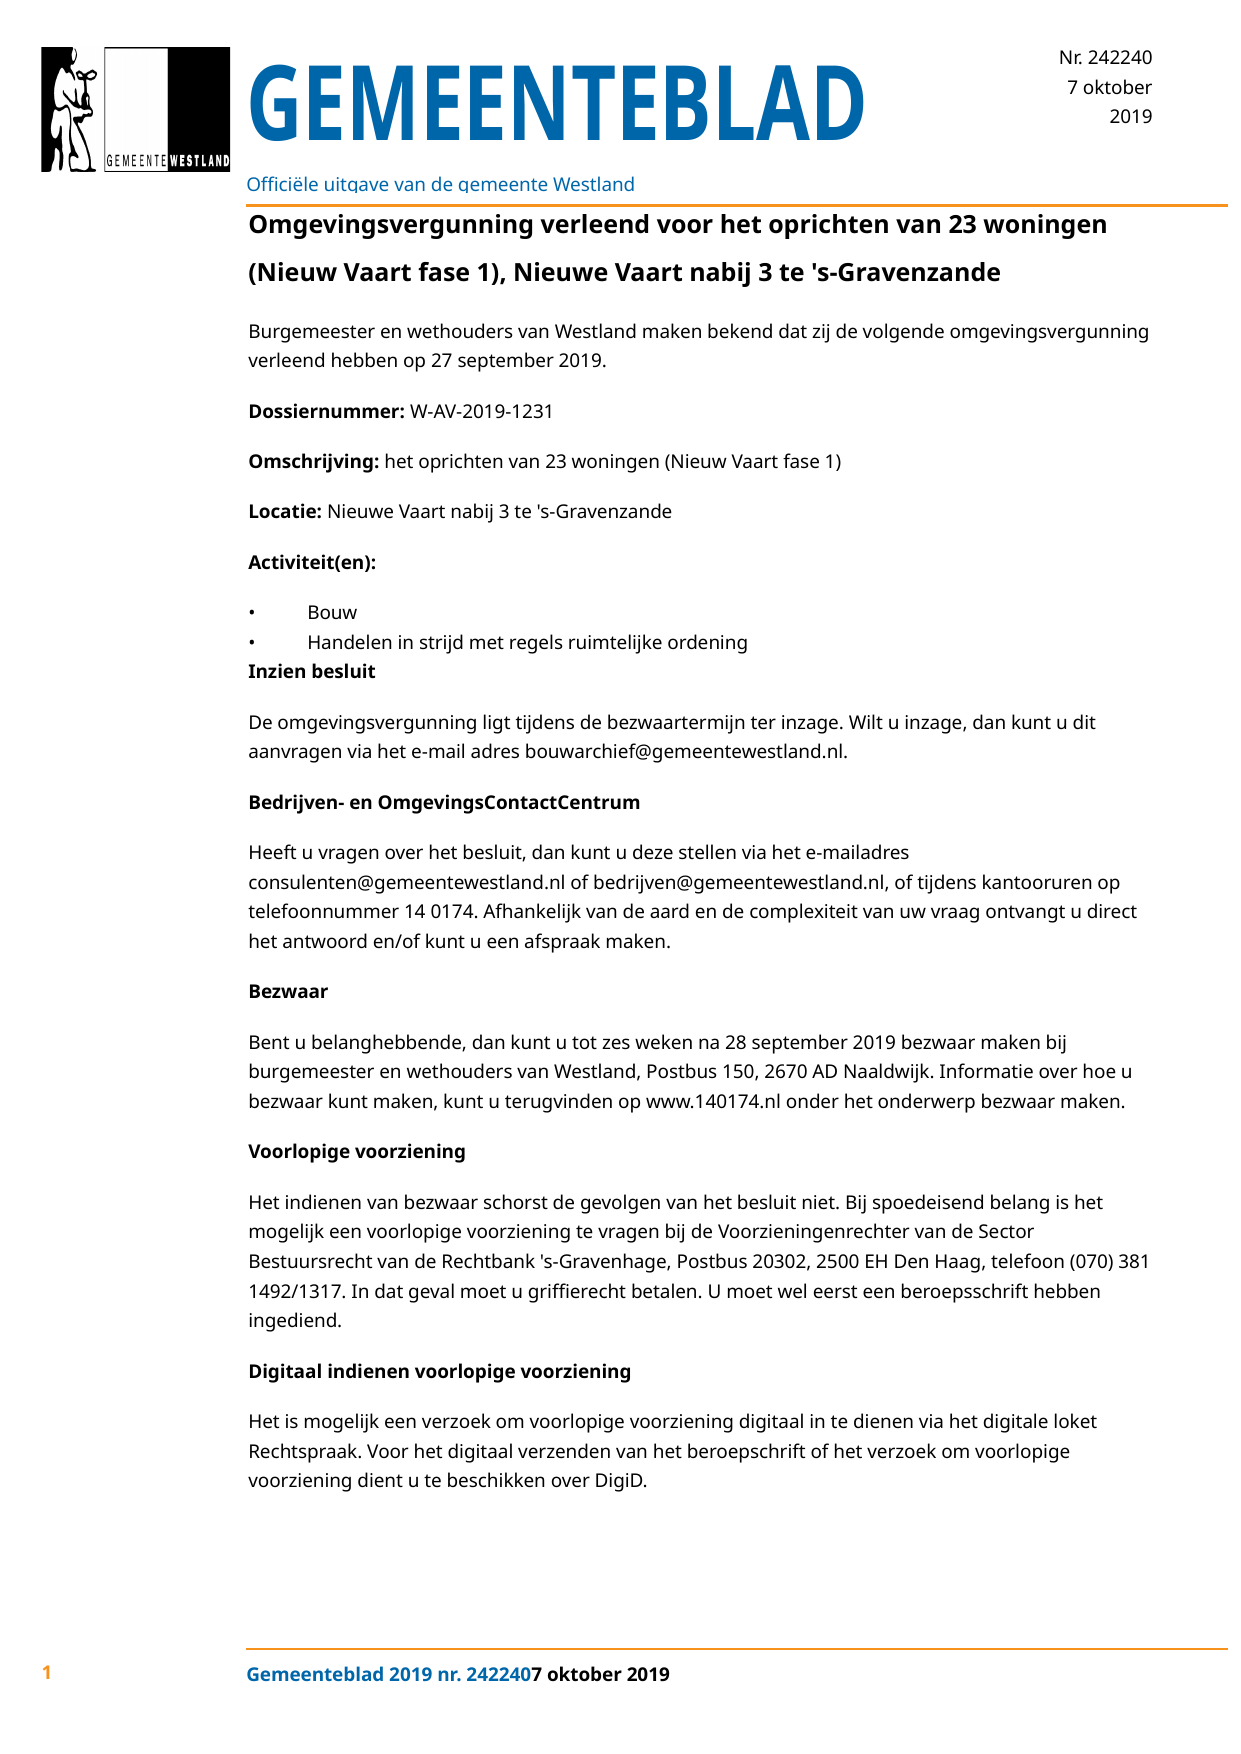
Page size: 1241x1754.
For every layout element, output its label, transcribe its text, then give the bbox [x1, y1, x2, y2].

text Omgevingsvergunning verleend voor het oprichten van 23 woningen (Nieuw Vaart fase 1), Nieuwe Vaart nabij 3 te 's-Gravenzande [248, 207, 1152, 288]
picture [41, 47, 231, 172]
list Handelen in strijd met regels ruimtelijke ordening [248, 629, 1152, 655]
text Locatie: Nieuwe Vaart nabij 3 te 's-Gravenzande [248, 499, 1152, 524]
text De omgevingsvergunning ligt tijdens de bezwaartermijn ter inzage. Wilt u inzage, dan kunt u dit aanvragen via het e-mail adres bouwarchief@gemeentewestland.nl. [248, 709, 1152, 764]
text Bent u belanghebbende, dan kunt u tot zes weken na 28 september 2019 bezwaar maken bij burgemeester en wethouders van Westland, Postbus 150, 2670 AD Naaldwijk. Informatie over hoe u bezwaar kunt maken, kunt u terugvinden op www.140174.nl onder het onderwerp bezwaar maken. [248, 1029, 1152, 1114]
text Het is mogelijk een verzoek om voorlopige voorziening digitaal in te dienen via het digitale loket Rechtspraak. Voor het digitaal verzenden van het beroepschrift of het verzoek om voorlopige voorziening dient u te beschikken over DigiD. [248, 1408, 1152, 1493]
text Activiteit(en): [248, 549, 1152, 575]
text Bedrijven- en OmgevingsContactCentrum [248, 789, 1152, 815]
list Bouw [248, 599, 1152, 625]
text Dossiernummer: W-AV-2019-1231 [248, 398, 1152, 424]
text Het indienen van bezwaar schorst de gevolgen van het besluit niet. Bij spoedeisend belang is het mogelijk een voorlopige voorziening te vragen bij de Voorzieningenrechter van de Sector Bestuursrecht van de Rechtbank 's-Gravenhage, Postbus 20302, 2500 EH Den Haag, telefoon (070) 381 1492/1317. In dat geval moet u griffierecht betalen. U moet wel eerst een beroepsschrift hebben ingediend. [248, 1189, 1152, 1333]
text Bezwaar [248, 979, 1152, 1004]
text Heeft u vragen over het besluit, dan kunt u deze stellen via het e-mailadres consulenten@gemeentewestland.nl of bedrijven@gemeentewestland.nl, of tijdens kantooruren op telefoonnummer 14 0174. Afhankelijk van de aard en de complexiteit van uw vraag ontvangt u direct het antwoord en/of kunt u een afspraak maken. [248, 839, 1152, 954]
text Voorlopige voorziening [248, 1139, 1152, 1164]
text Inzien besluit [248, 659, 1152, 684]
text Burgemeester en wethouders van Westland maken bekend dat zij de volgende omgevingsvergunning verleend hebben op 27 september 2019. [248, 318, 1152, 373]
text Omschrijving: het oprichten van 23 woningen (Nieuw Vaart fase 1) [248, 448, 1152, 474]
text Digitaal indienen voorlopige voorziening [248, 1358, 1152, 1384]
